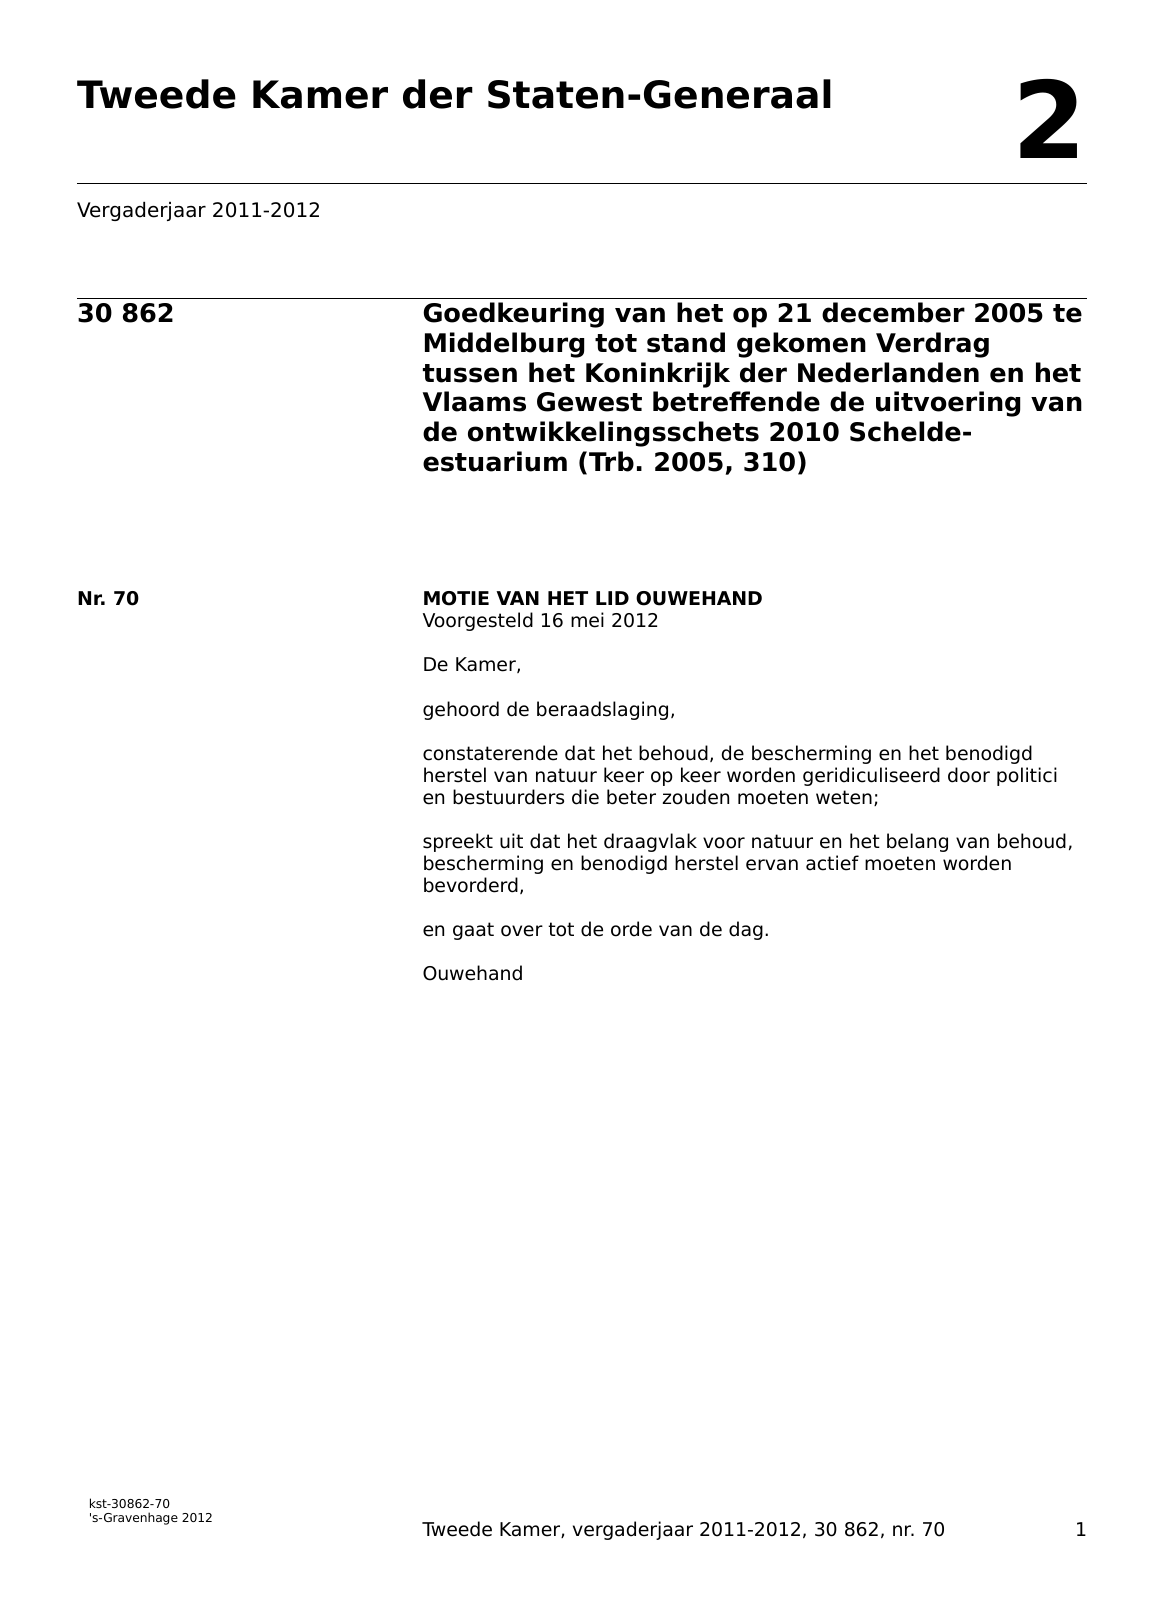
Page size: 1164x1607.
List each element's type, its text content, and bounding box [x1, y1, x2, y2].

text gehoord de beraadslaging, [422, 698, 1087, 720]
table_cell Vergaderjaar 2011-2012 [77, 184, 1087, 298]
subtitle Nr. 70 MOTIE VAN HET LID OUWEHAND [77, 588, 1087, 610]
text en gaat over tot de orde van de dag. [422, 919, 1087, 941]
text kst-30862-70 [88, 1497, 323, 1511]
table_header Tweede Kamer der Staten-Generaal [77, 59, 886, 183]
subtitle 30 862 Goedkeuring van het op 21 december 2005 te Middelburg tot stand gekomen Verdrag tussen het Koninkrijk der Nederlanden en het Vlaams Gewest betreffende de uitvoering van de ontwikkelingsschets 2010 Schelde-estuarium (Trb. 2005, 310) [77, 299, 1087, 477]
text De Kamer, [422, 654, 1087, 676]
text Voorgesteld 16 mei 2012 [422, 610, 1087, 632]
table_header 2 [886, 59, 1087, 183]
text spreekt uit dat het draagvlak voor natuur en het belang van behoud, bescherming en benodigd herstel ervan actief moeten worden bevorderd, [422, 831, 1087, 897]
text 's-Gravenhage 2012 [88, 1511, 323, 1525]
text Ouwehand [422, 963, 1087, 985]
text constaterende dat het behoud, de bescherming en het benodigd herstel van natuur keer op keer worden geridiculiseerd door politici en bestuurders die beter zouden moeten weten; [422, 743, 1087, 808]
